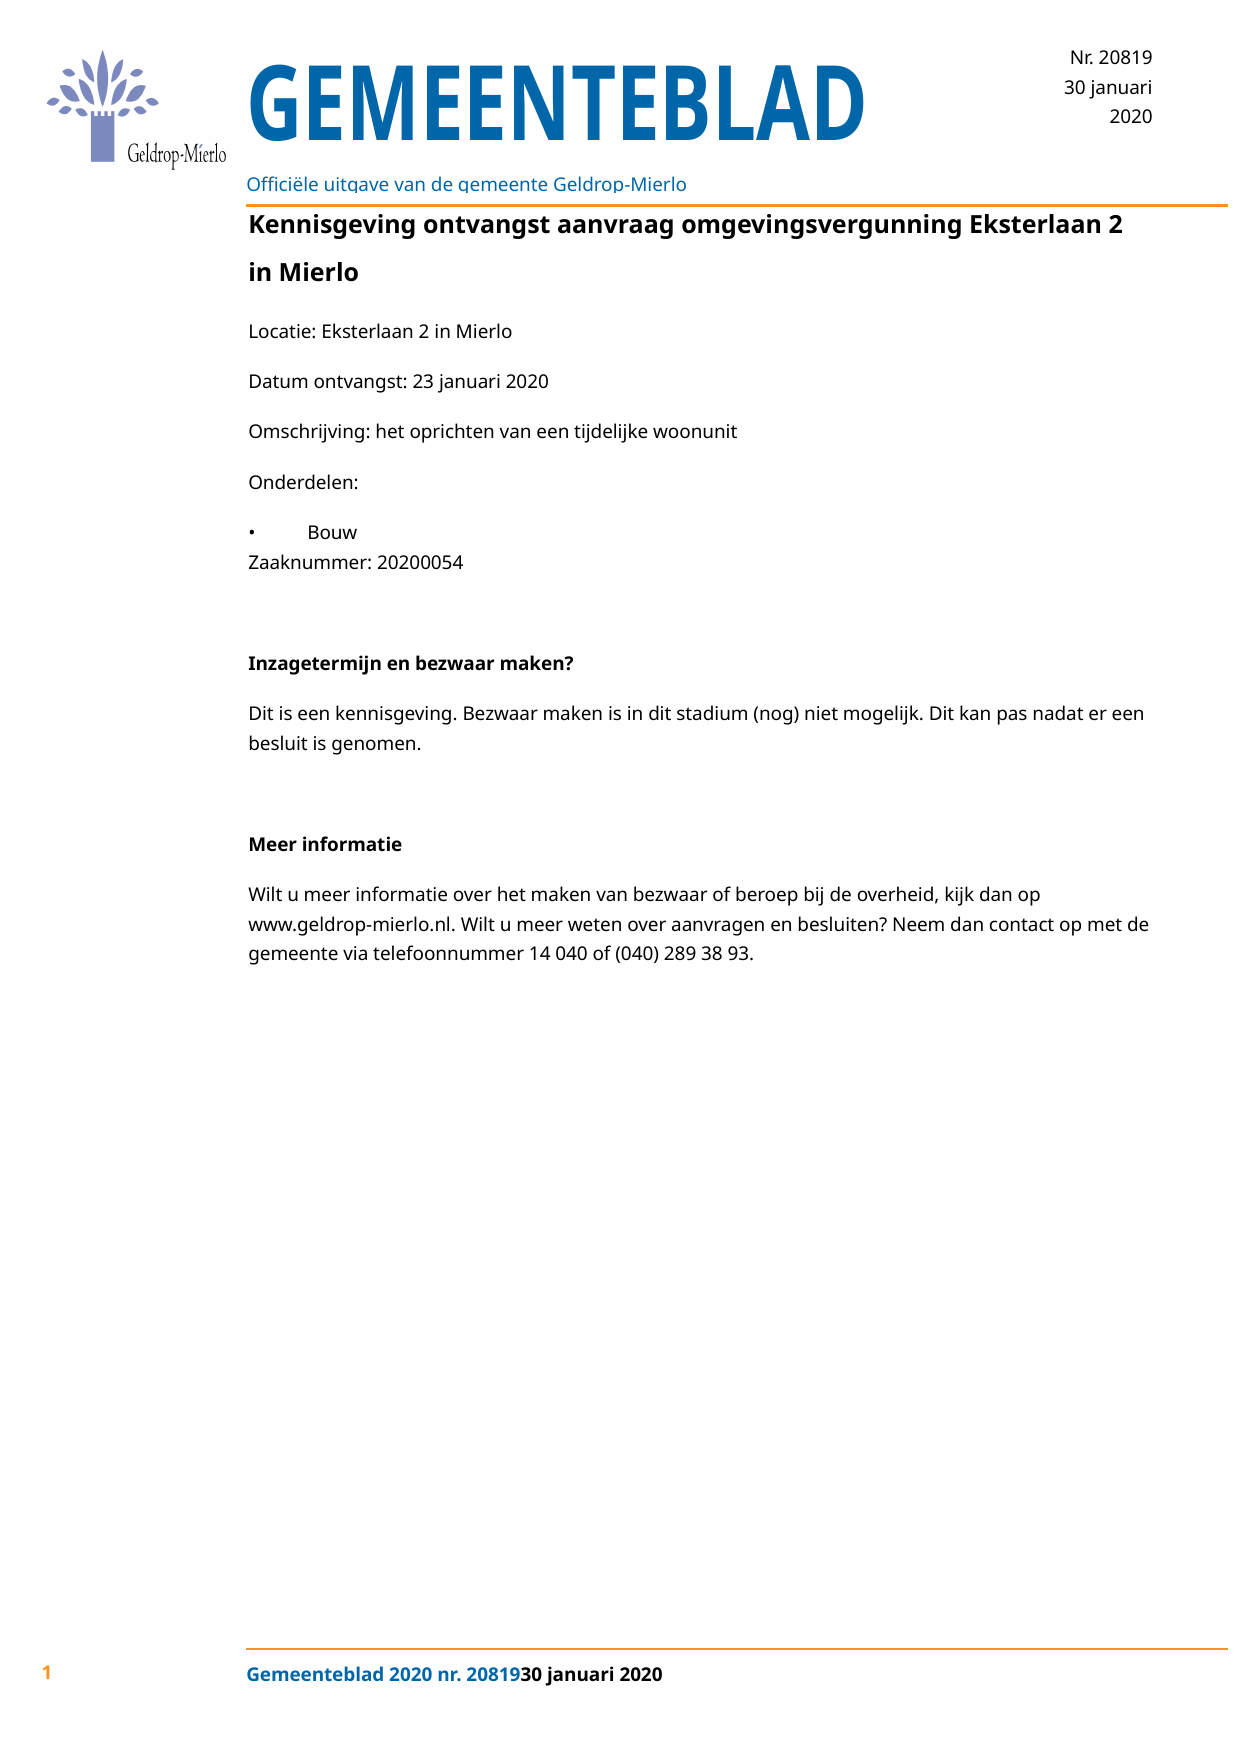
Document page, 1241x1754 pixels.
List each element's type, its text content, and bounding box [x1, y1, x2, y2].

text Wilt u meer informatie over het maken van bezwaar of beroep bij de overheid, kijk dan op www.geldrop-mierlo.nl. Wilt u meer weten over aanvragen en besluiten? Neem dan contact op met de gemeente via telefoonnummer 14 040 of (040) 289 38 93. [248, 881, 1152, 966]
picture [41, 47, 231, 172]
text Onderdelen: [248, 469, 1152, 495]
text Datum ontvangst: 23 januari 2020 [248, 368, 1152, 394]
list Bouw [248, 519, 1152, 545]
text Meer informatie [248, 831, 1152, 857]
text Dit is een kennisgeving. Bezwaar maken is in dit stadium (nog) niet mogelijk. Dit kan pas nadat er een besluit is genomen. [248, 700, 1152, 756]
text Zaaknummer: 20200054 [248, 549, 1152, 575]
text Kennisgeving ontvangst aanvraag omgevingsvergunning Eksterlaan 2 in Mierlo [248, 207, 1152, 288]
text Omschrijving: het oprichten van een tijdelijke woonunit [248, 419, 1152, 444]
text Inzagetermijn en bezwaar maken? [248, 650, 1152, 676]
text Locatie: Eksterlaan 2 in Mierlo [248, 318, 1152, 344]
